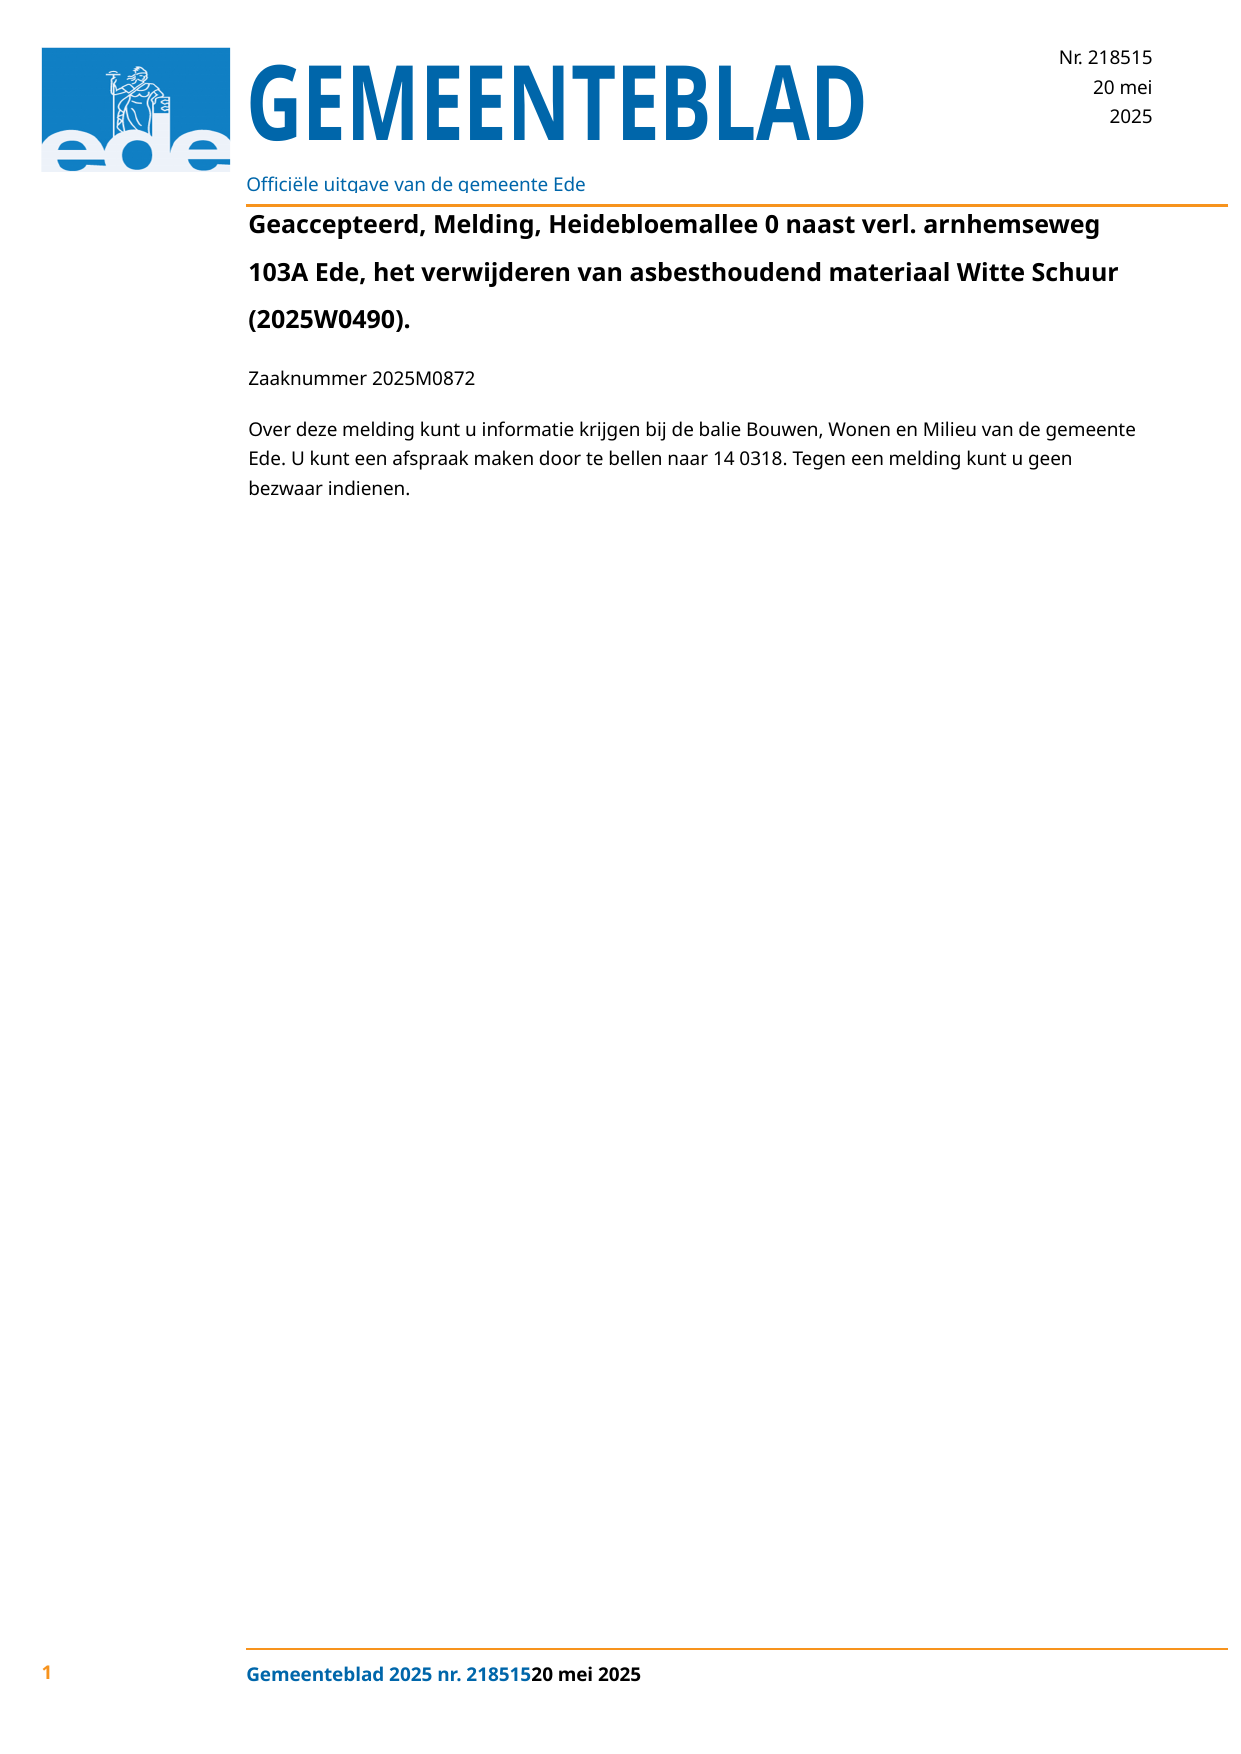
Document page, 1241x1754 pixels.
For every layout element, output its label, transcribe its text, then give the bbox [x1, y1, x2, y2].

text Over deze melding kunt u informatie krijgen bij de balie Bouwen, Wonen en Milieu van de gemeente Ede. U kunt een afspraak maken door te bellen naar 14 0318. Tegen een melding kunt u geen bezwaar indienen. [248, 416, 1152, 501]
text Geaccepteerd, Melding, Heidebloemallee 0 naast verl. arnhemseweg 103A Ede, het verwijderen van asbesthoudend materiaal Witte Schuur (2025W0490). [248, 207, 1152, 336]
text Zaaknummer 2025M0872 [248, 366, 1152, 391]
picture [41, 47, 231, 172]
